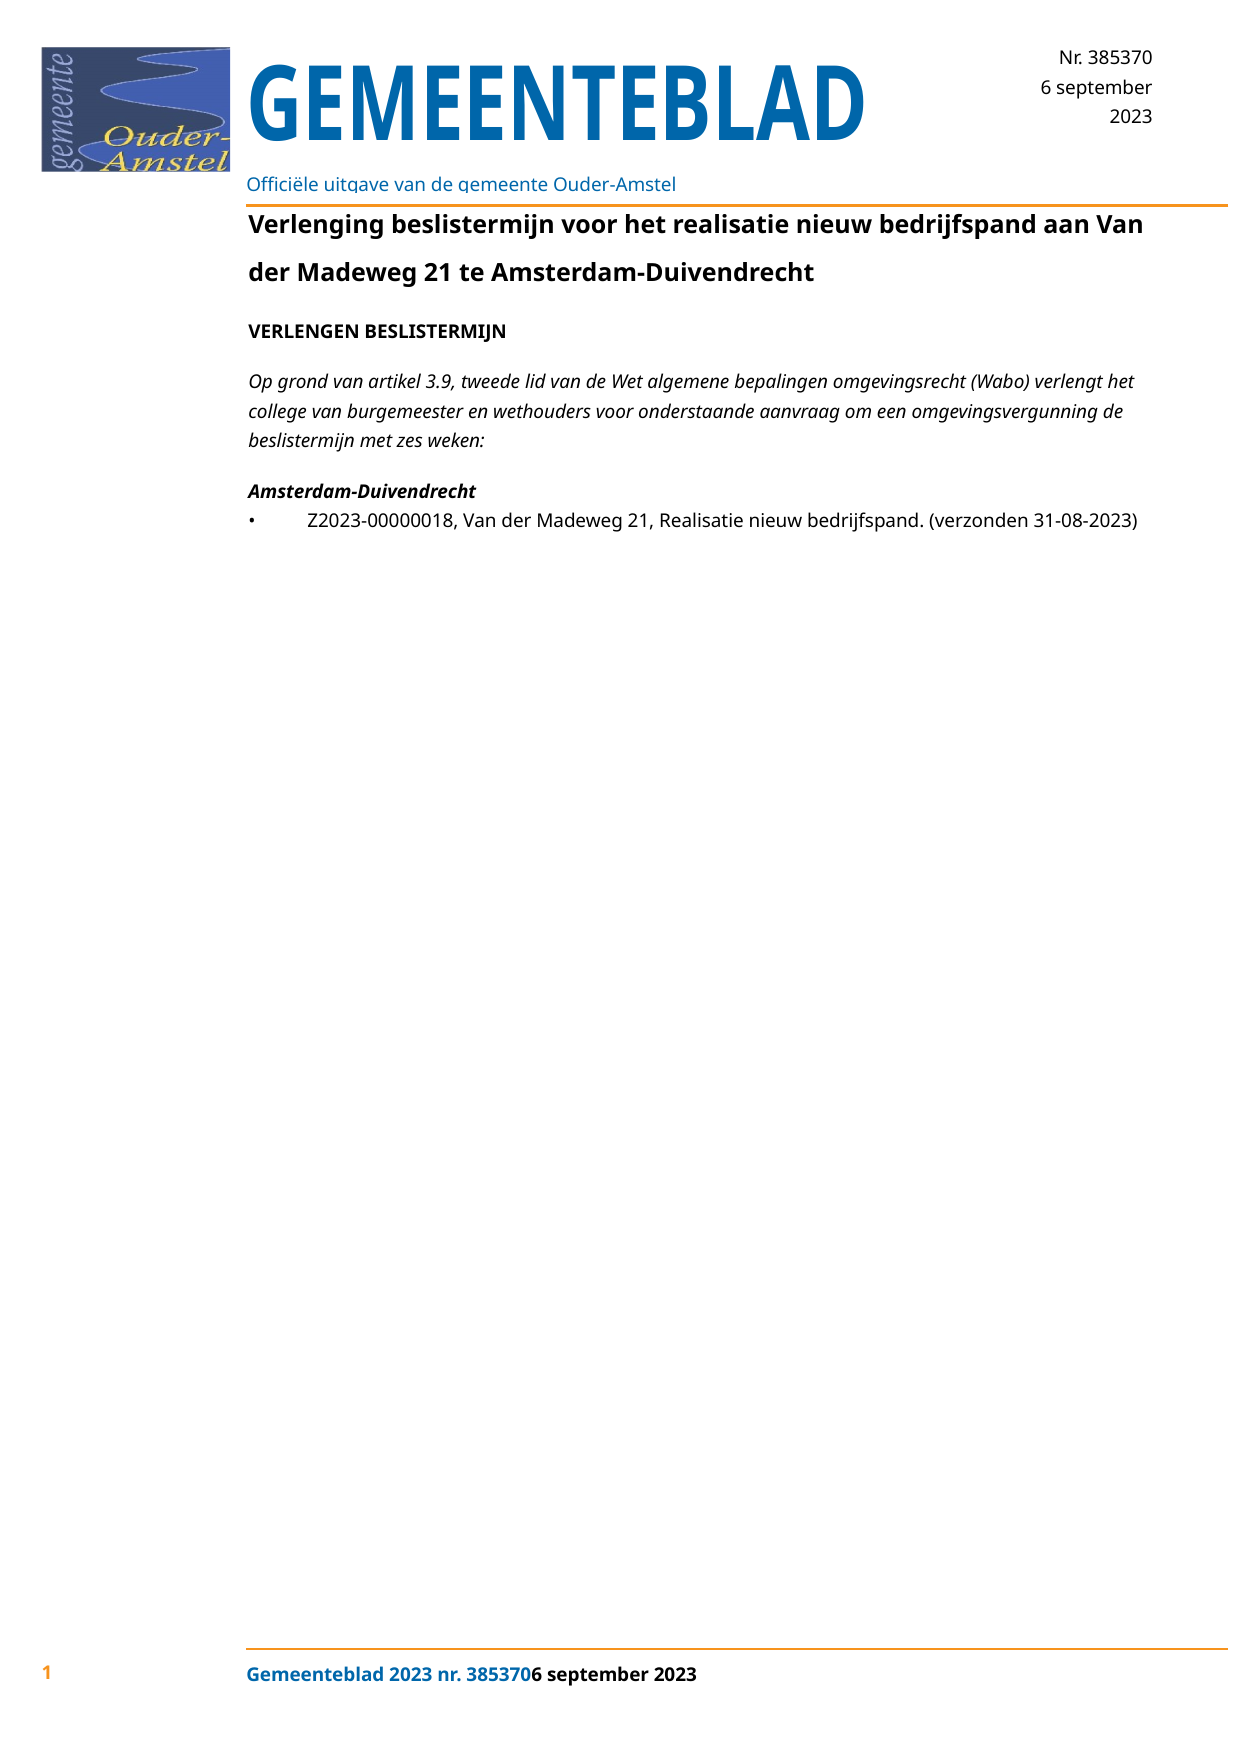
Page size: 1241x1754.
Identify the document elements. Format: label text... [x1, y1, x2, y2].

text VERLENGEN BESLISTERMIJN [248, 318, 1152, 344]
picture [41, 47, 231, 172]
text Verlenging beslistermijn voor het realisatie nieuw bedrijfspand aan Van der Madeweg 21 te Amsterdam-Duivendrecht [248, 207, 1152, 288]
list Z2023-00000018, Van der Madeweg 21, Realisatie nieuw bedrijfspand. (verzonden 31-08-2023) [248, 507, 1152, 533]
text Amsterdam-Duivendrecht [248, 478, 1152, 504]
text Op grond van artikel 3.9, tweede lid van de Wet algemene bepalingen omgevingsrecht (Wabo) verlengt het college van burgemeester en wethouders voor onderstaande aanvraag om een omgevingsvergunning de beslistermijn met zes weken: [248, 368, 1152, 453]
